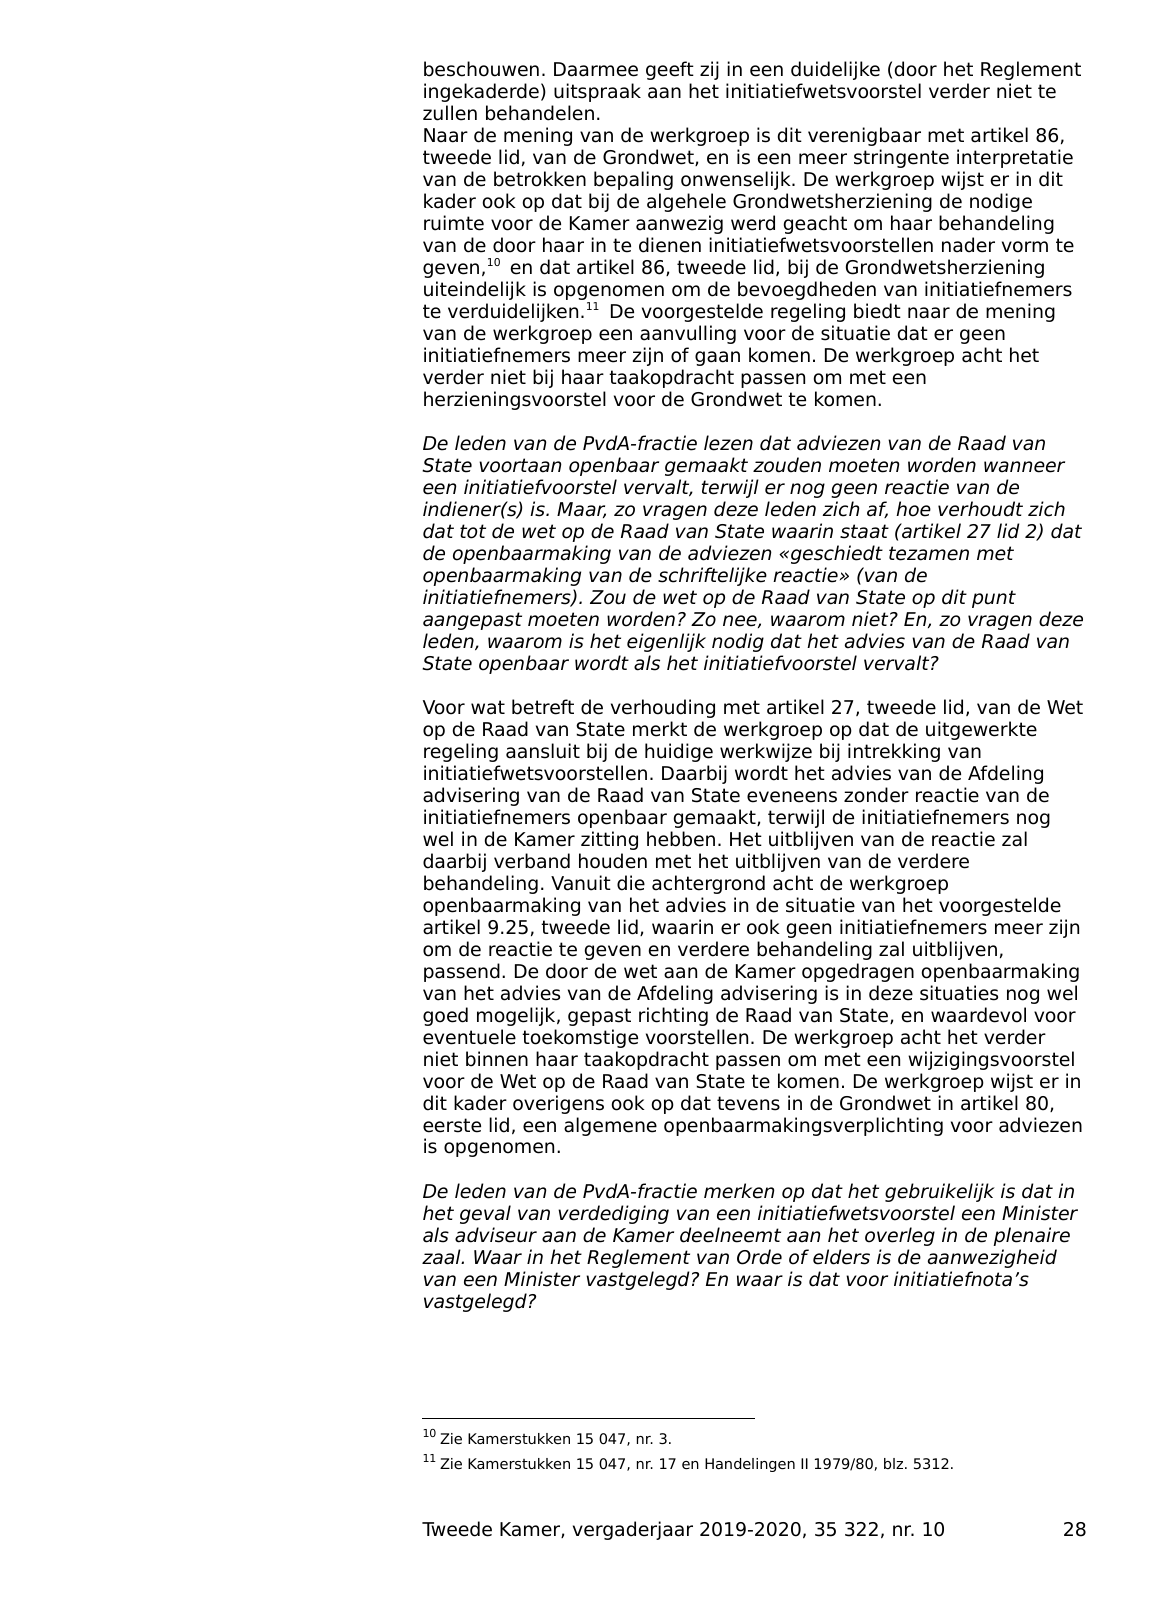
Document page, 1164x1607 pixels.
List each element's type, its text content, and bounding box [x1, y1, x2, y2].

text De leden van de PvdA-fractie merken op dat het gebruikelijk is dat in het geval van verdediging van een initiatiefwetsvoorstel een Minister als adviseur aan de Kamer deelneemt aan het overleg in de plenaire zaal. Waar in het Reglement van Orde of elders is de aanwezigheid van een Minister vastgelegd? En waar is dat voor initiatiefnota’s vastgelegd? [422, 1181, 1087, 1312]
text Naar de mening van de werkgroep is dit verenigbaar met artikel 86, tweede lid, van de Grondwet, en is een meer stringente interpretatie van de betrokken bepaling onwenselijk. De werkgroep wijst er in dit kader ook op dat bij de algehele Grondwetsherziening de nodige ruimte voor de Kamer aanwezig werd geacht om haar behandeling van de door haar in te dienen initiatiefwetsvoorstellen nader vorm te geven, en dat artikel 86, tweede lid, bij de Grondwetsherziening uiteindelijk is opgenomen om de bevoegdheden van initiatiefnemers te verduidelijken. De voorgestelde regeling biedt naar de mening van de werkgroep een aanvulling voor de situatie dat er geen initiatiefnemers meer zijn of gaan komen. De werkgroep acht het verder niet bij haar taakopdracht passen om met een herzieningsvoorstel voor de Grondwet te komen. [422, 125, 1087, 411]
text beschouwen. Daarmee geeft zij in een duidelijke (door het Reglement ingekaderde) uitspraak aan het initiatiefwetsvoorstel verder niet te zullen behandelen. [422, 59, 1087, 125]
text Zie Kamerstukken 15 047, nr. 17 en Handelingen II 1979/80, blz. 5312. [422, 1452, 1087, 1474]
text Voor wat betreft de verhouding met artikel 27, tweede lid, van de Wet op de Raad van State merkt de werkgroep op dat de uitgewerkte regeling aansluit bij de huidige werkwijze bij intrekking van initiatiefwetsvoorstellen. Daarbij wordt het advies van de Afdeling advisering van de Raad van State eveneens zonder reactie van de initiatiefnemers openbaar gemaakt, terwijl de initiatiefnemers nog wel in de Kamer zitting hebben. Het uitblijven van de reactie zal daarbij verband houden met het uitblijven van de verdere behandeling. Vanuit die achtergrond acht de werkgroep openbaarmaking van het advies in de situatie van het voorgestelde artikel 9.25, tweede lid, waarin er ook geen initiatiefnemers meer zijn om de reactie te geven en verdere behandeling zal uitblijven, passend. De door de wet aan de Kamer opgedragen openbaarmaking van het advies van de Afdeling advisering is in deze situaties nog wel goed mogelijk, gepast richting de Raad van State, en waardevol voor eventuele toekomstige voorstellen. De werkgroep acht het verder niet binnen haar taakopdracht passen om met een wijzigingsvoorstel voor de Wet op de Raad van State te komen. De werkgroep wijst er in dit kader overigens ook op dat tevens in de Grondwet in artikel 80, eerste lid, een algemene openbaarmakingsverplichting voor adviezen is opgenomen. [422, 697, 1087, 1158]
text Zie Kamerstukken 15 047, nr. 3. [422, 1427, 1087, 1449]
text De leden van de PvdA-fractie lezen dat adviezen van de Raad van State voortaan openbaar gemaakt zouden moeten worden wanneer een initiatiefvoorstel vervalt, terwijl er nog geen reactie van de indiener(s) is. Maar, zo vragen deze leden zich af, hoe verhoudt zich dat tot de wet op de Raad van State waarin staat (artikel 27 lid 2) dat de openbaarmaking van de adviezen «geschiedt tezamen met openbaarmaking van de schriftelijke reactie» (van de initiatiefnemers). Zou de wet op de Raad van State op dit punt aangepast moeten worden? Zo nee, waarom niet? En, zo vragen deze leden, waarom is het eigenlijk nodig dat het advies van de Raad van State openbaar wordt als het initiatiefvoorstel vervalt? [422, 433, 1087, 675]
